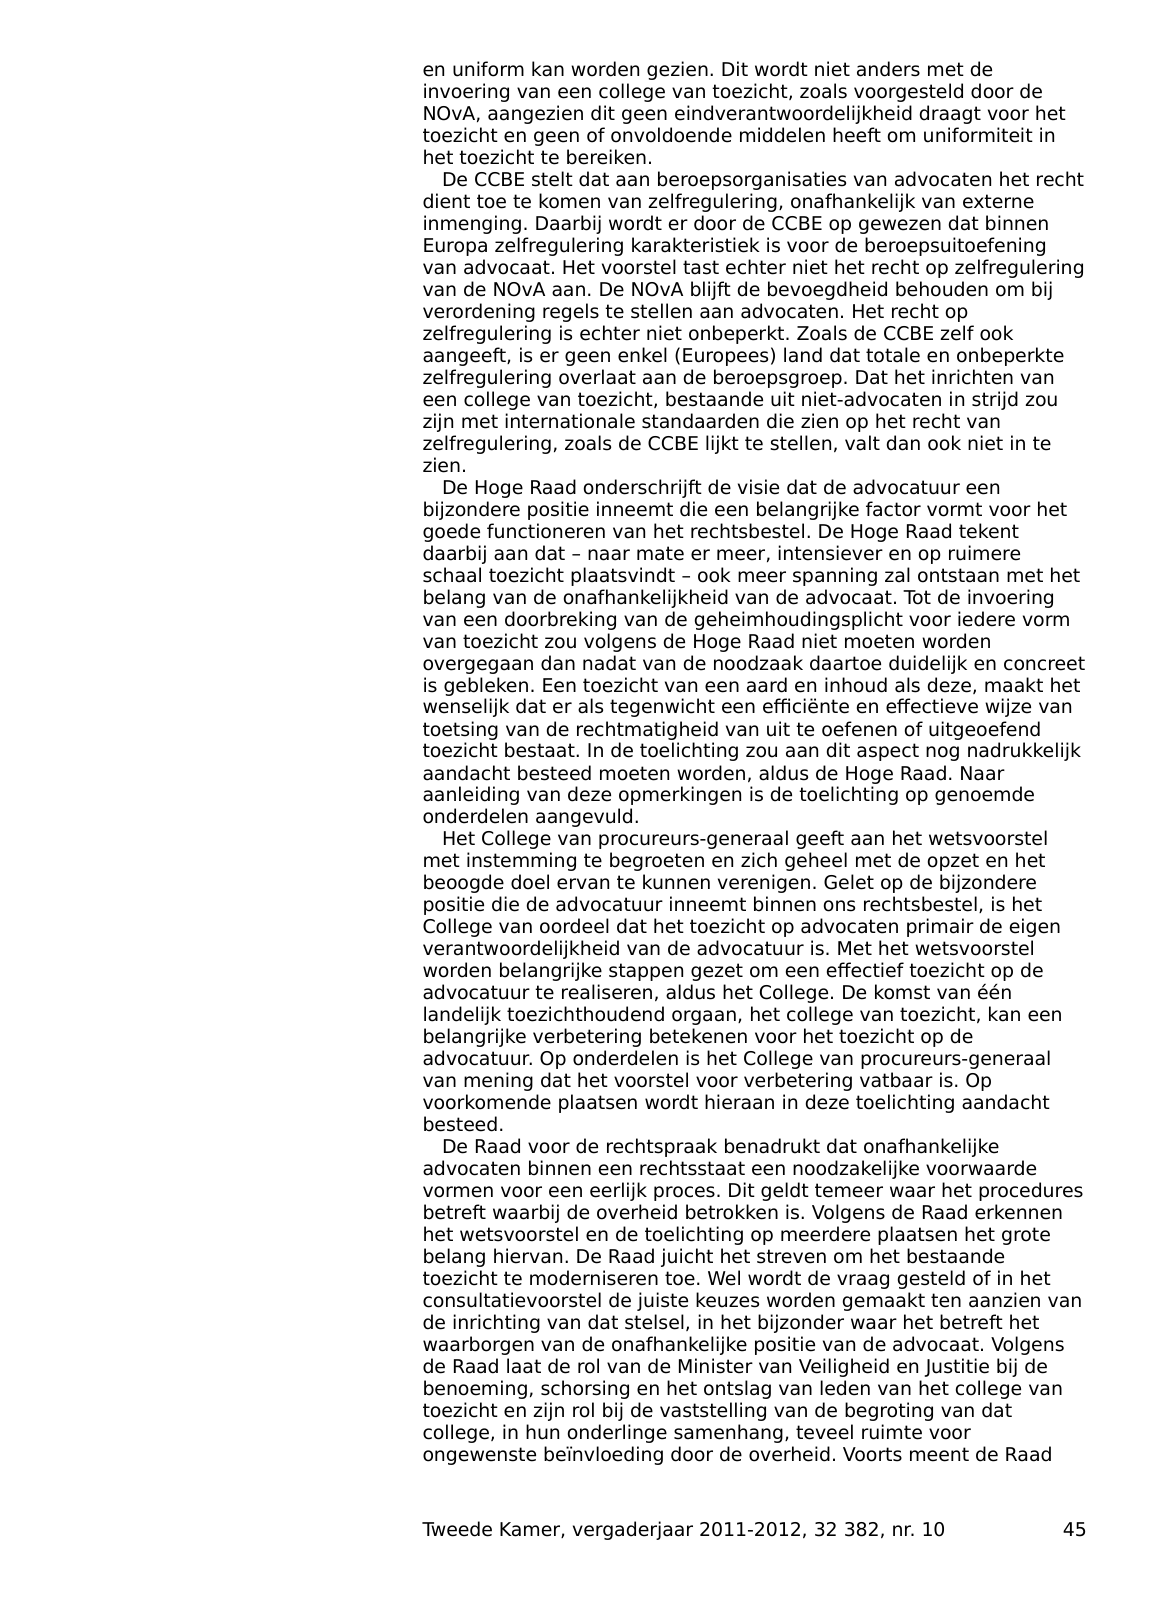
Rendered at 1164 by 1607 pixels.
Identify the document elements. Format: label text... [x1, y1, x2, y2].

text De Raad voor de rechtspraak benadrukt dat onafhankelijke advocaten binnen een rechtsstaat een noodzakelijke voorwaarde vormen voor een eerlijk proces. Dit geldt temeer waar het procedures betreft waarbij de overheid betrokken is. Volgens de Raad erkennen het wetsvoorstel en de toelichting op meerdere plaatsen het grote belang hiervan. De Raad juicht het streven om het bestaande toezicht te moderniseren toe. Wel wordt de vraag gesteld of in het consultatievoorstel de juiste keuzes worden gemaakt ten aanzien van de inrichting van dat stelsel, in het bijzonder waar het betreft het waarborgen van de onafhankelijke positie van de advocaat. Volgens de Raad laat de rol van de Minister van Veiligheid en Justitie bij de benoeming, schorsing en het ontslag van leden van het college van toezicht en zijn rol bij de vaststelling van de begroting van dat college, in hun onderlinge samenhang, teveel ruimte voor ongewenste beïnvloeding door de overheid. Voorts meent de Raad [422, 1136, 1087, 1466]
text De Hoge Raad onderschrijft de visie dat de advocatuur een bijzondere positie inneemt die een belangrijke factor vormt voor het goede functioneren van het rechtsbestel. De Hoge Raad tekent daarbij aan dat – naar mate er meer, intensiever en op ruimere schaal toezicht plaatsvindt – ook meer spanning zal ontstaan met het belang van de onafhankelijkheid van de advocaat. Tot de invoering van een doorbreking van de geheimhoudingsplicht voor iedere vorm van toezicht zou volgens de Hoge Raad niet moeten worden overgegaan dan nadat van de noodzaak daartoe duidelijk en concreet is gebleken. Een toezicht van een aard en inhoud als deze, maakt het wenselijk dat er als tegenwicht een efficiënte en effectieve wijze van toetsing van de rechtmatigheid van uit te oefenen of uitgeoefend toezicht bestaat. In de toelichting zou aan dit aspect nog nadrukkelijk aandacht besteed moeten worden, aldus de Hoge Raad. Naar aanleiding van deze opmerkingen is de toelichting op genoemde onderdelen aangevuld. [422, 477, 1087, 828]
text Het College van procureurs-generaal geeft aan het wetsvoorstel met instemming te begroeten en zich geheel met de opzet en het beoogde doel ervan te kunnen verenigen. Gelet op de bijzondere positie die de advocatuur inneemt binnen ons rechtsbestel, is het College van oordeel dat het toezicht op advocaten primair de eigen verantwoordelijkheid van de advocatuur is. Met het wetsvoorstel worden belangrijke stappen gezet om een effectief toezicht op de advocatuur te realiseren, aldus het College. De komst van één landelijk toezichthoudend orgaan, het college van toezicht, kan een belangrijke verbetering betekenen voor het toezicht op de advocatuur. Op onderdelen is het College van procureurs-generaal van mening dat het voorstel voor verbetering vatbaar is. Op voorkomende plaatsen wordt hieraan in deze toelichting aandacht besteed. [422, 828, 1087, 1136]
text De CCBE stelt dat aan beroepsorganisaties van advocaten het recht dient toe te komen van zelfregulering, onafhankelijk van externe inmenging. Daarbij wordt er door de CCBE op gewezen dat binnen Europa zelfregulering karakteristiek is voor de beroepsuitoefening van advocaat. Het voorstel tast echter niet het recht op zelfregulering van de NOvA aan. De NOvA blijft de bevoegdheid behouden om bij verordening regels te stellen aan advocaten. Het recht op zelfregulering is echter niet onbeperkt. Zoals de CCBE zelf ook aangeeft, is er geen enkel (Europees) land dat totale en onbeperkte zelfregulering overlaat aan de beroepsgroep. Dat het inrichten van een college van toezicht, bestaande uit niet-advocaten in strijd zou zijn met internationale standaarden die zien op het recht van zelfregulering, zoals de CCBE lijkt te stellen, valt dan ook niet in te zien. [422, 169, 1087, 477]
text en uniform kan worden gezien. Dit wordt niet anders met de invoering van een college van toezicht, zoals voorgesteld door de NOvA, aangezien dit geen eindverantwoordelijkheid draagt voor het toezicht en geen of onvoldoende middelen heeft om uniformiteit in het toezicht te bereiken. [422, 59, 1087, 169]
